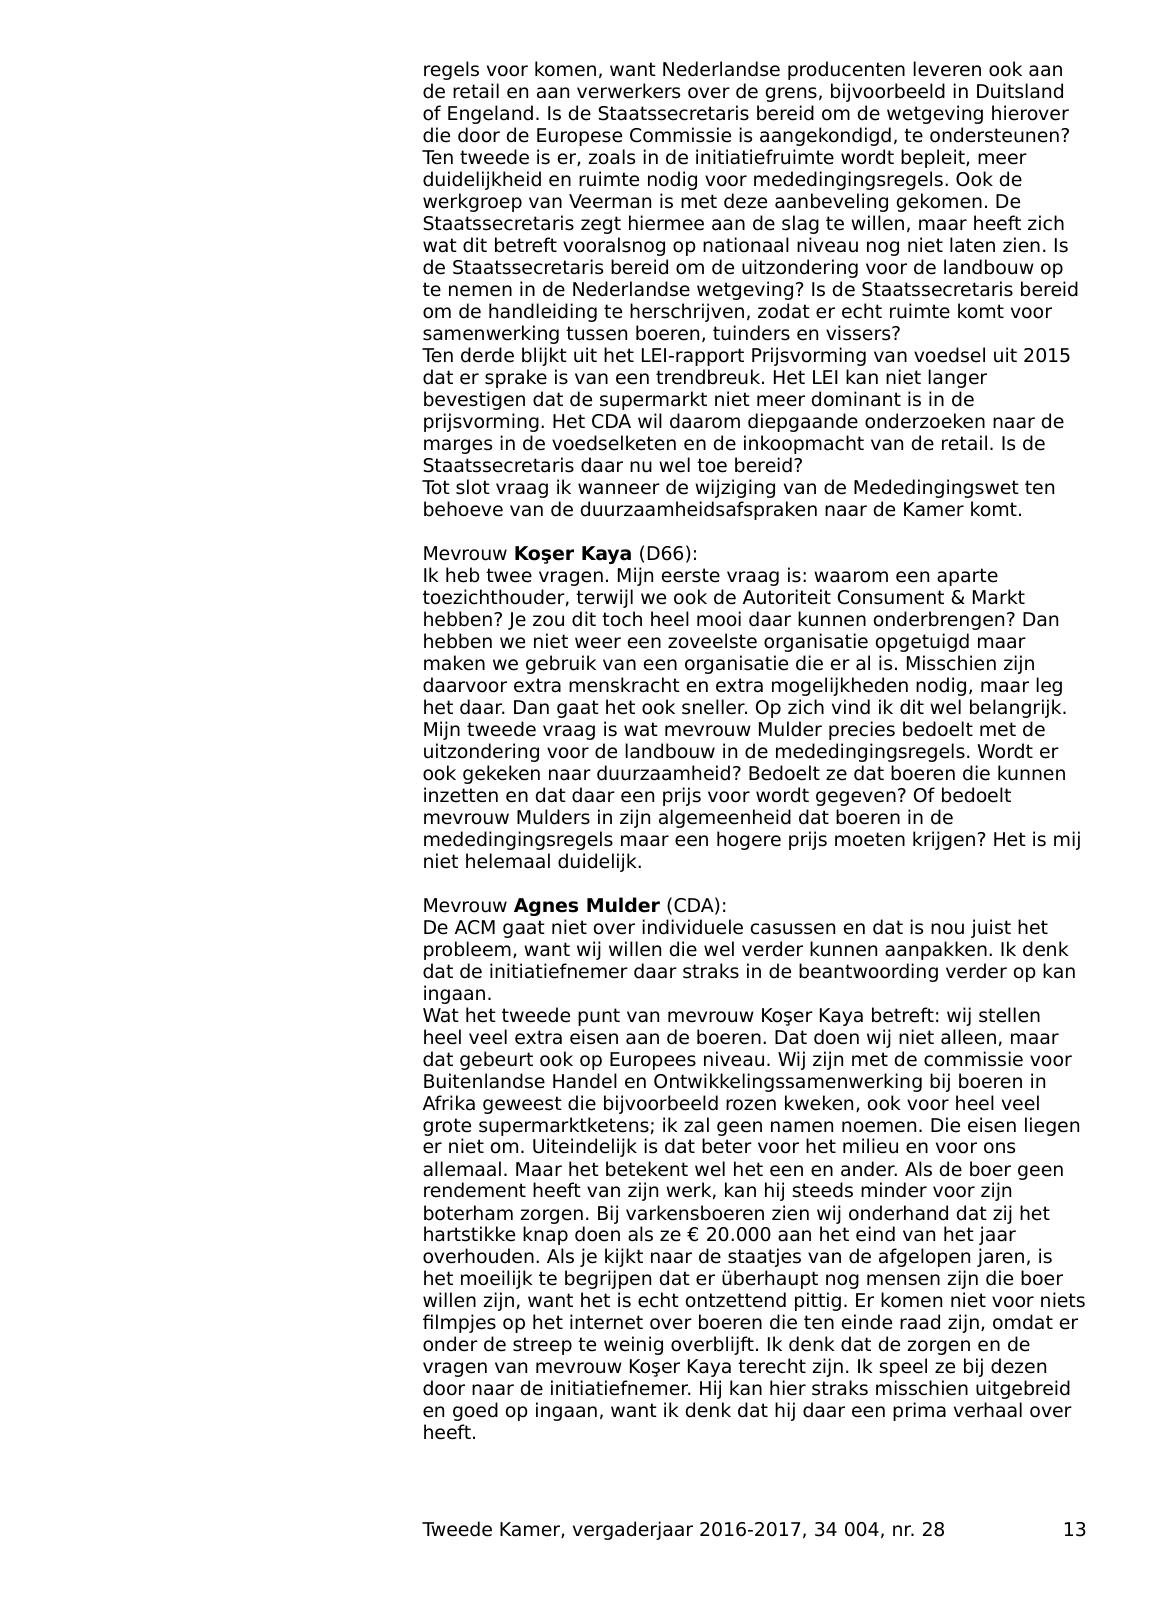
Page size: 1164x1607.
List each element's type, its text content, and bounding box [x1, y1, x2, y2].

text Wat het tweede punt van mevrouw Koşer Kaya betreft: wij stellen heel veel extra eisen aan de boeren. Dat doen wij niet alleen, maar dat gebeurt ook op Europees niveau. Wij zijn met de commissie voor Buitenlandse Handel en Ontwikkelingssamenwerking bij boeren in Afrika geweest die bijvoorbeeld rozen kweken, ook voor heel veel grote supermarktketens; ik zal geen namen noemen. Die eisen liegen er niet om. Uiteindelijk is dat beter voor het milieu en voor ons allemaal. Maar het betekent wel het een en ander. Als de boer geen rendement heeft van zijn werk, kan hij steeds minder voor zijn boterham zorgen. Bij varkensboeren zien wij onderhand dat zij het hartstikke knap doen als ze € 20.000 aan het eind van het jaar overhouden. Als je kijkt naar de staatjes van de afgelopen jaren, is het moeilijk te begrijpen dat er überhaupt nog mensen zijn die boer willen zijn, want het is echt ontzettend pittig. Er komen niet voor niets filmpjes op het internet over boeren die ten einde raad zijn, omdat er onder de streep te weinig overblijft. Ik denk dat de zorgen en de vragen van mevrouw Koşer Kaya terecht zijn. Ik speel ze bij dezen door naar de initiatiefnemer. Hij kan hier straks misschien uitgebreid en goed op ingaan, want ik denk dat hij daar een prima verhaal over heeft. [422, 1004, 1087, 1444]
text regels voor komen, want Nederlandse producenten leveren ook aan de retail en aan verwerkers over de grens, bijvoorbeeld in Duitsland of Engeland. Is de Staatssecretaris bereid om de wetgeving hierover die door de Europese Commissie is aangekondigd, te ondersteunen? [422, 59, 1087, 147]
text Ten tweede is er, zoals in de initiatiefruimte wordt bepleit, meer duidelijkheid en ruimte nodig voor mededingingsregels. Ook de werkgroep van Veerman is met deze aanbeveling gekomen. De Staatssecretaris zegt hiermee aan de slag te willen, maar heeft zich wat dit betreft vooralsnog op nationaal niveau nog niet laten zien. Is de Staatssecretaris bereid om de uitzondering voor de landbouw op te nemen in de Nederlandse wetgeving? Is de Staatssecretaris bereid om de handleiding te herschrijven, zodat er echt ruimte komt voor samenwerking tussen boeren, tuinders en vissers? [422, 147, 1087, 345]
text Mevrouw Agnes Mulder (CDA): [422, 895, 1087, 917]
text De ACM gaat niet over individuele casussen en dat is nou juist het probleem, want wij willen die wel verder kunnen aanpakken. Ik denk dat de initiatiefnemer daar straks in de beantwoording verder op kan ingaan. [422, 917, 1087, 1004]
text Mevrouw Koşer Kaya (D66): [422, 543, 1087, 565]
text Mijn tweede vraag is wat mevrouw Mulder precies bedoelt met de uitzondering voor de landbouw in de mededingingsregels. Wordt er ook gekeken naar duurzaamheid? Bedoelt ze dat boeren die kunnen inzetten en dat daar een prijs voor wordt gegeven? Of bedoelt mevrouw Mulders in zijn algemeenheid dat boeren in de mededingingsregels maar een hogere prijs moeten krijgen? Het is mij niet helemaal duidelijk. [422, 719, 1087, 872]
text Ten derde blijkt uit het LEI-rapport Prijsvorming van voedsel uit 2015 dat er sprake is van een trendbreuk. Het LEI kan niet langer bevestigen dat de supermarkt niet meer dominant is in de prijsvorming. Het CDA wil daarom diepgaande onderzoeken naar de marges in de voedselketen en de inkoopmacht van de retail. Is de Staatssecretaris daar nu wel toe bereid? [422, 345, 1087, 477]
text Ik heb twee vragen. Mijn eerste vraag is: waarom een aparte toezichthouder, terwijl we ook de Autoriteit Consument & Markt hebben? Je zou dit toch heel mooi daar kunnen onderbrengen? Dan hebben we niet weer een zoveelste organisatie opgetuigd maar maken we gebruik van een organisatie die er al is. Misschien zijn daarvoor extra menskracht en extra mogelijkheden nodig, maar leg het daar. Dan gaat het ook sneller. Op zich vind ik dit wel belangrijk. [422, 565, 1087, 719]
text Tot slot vraag ik wanneer de wijziging van de Mededingingswet ten behoeve van de duurzaamheidsafspraken naar de Kamer komt. [422, 477, 1087, 521]
